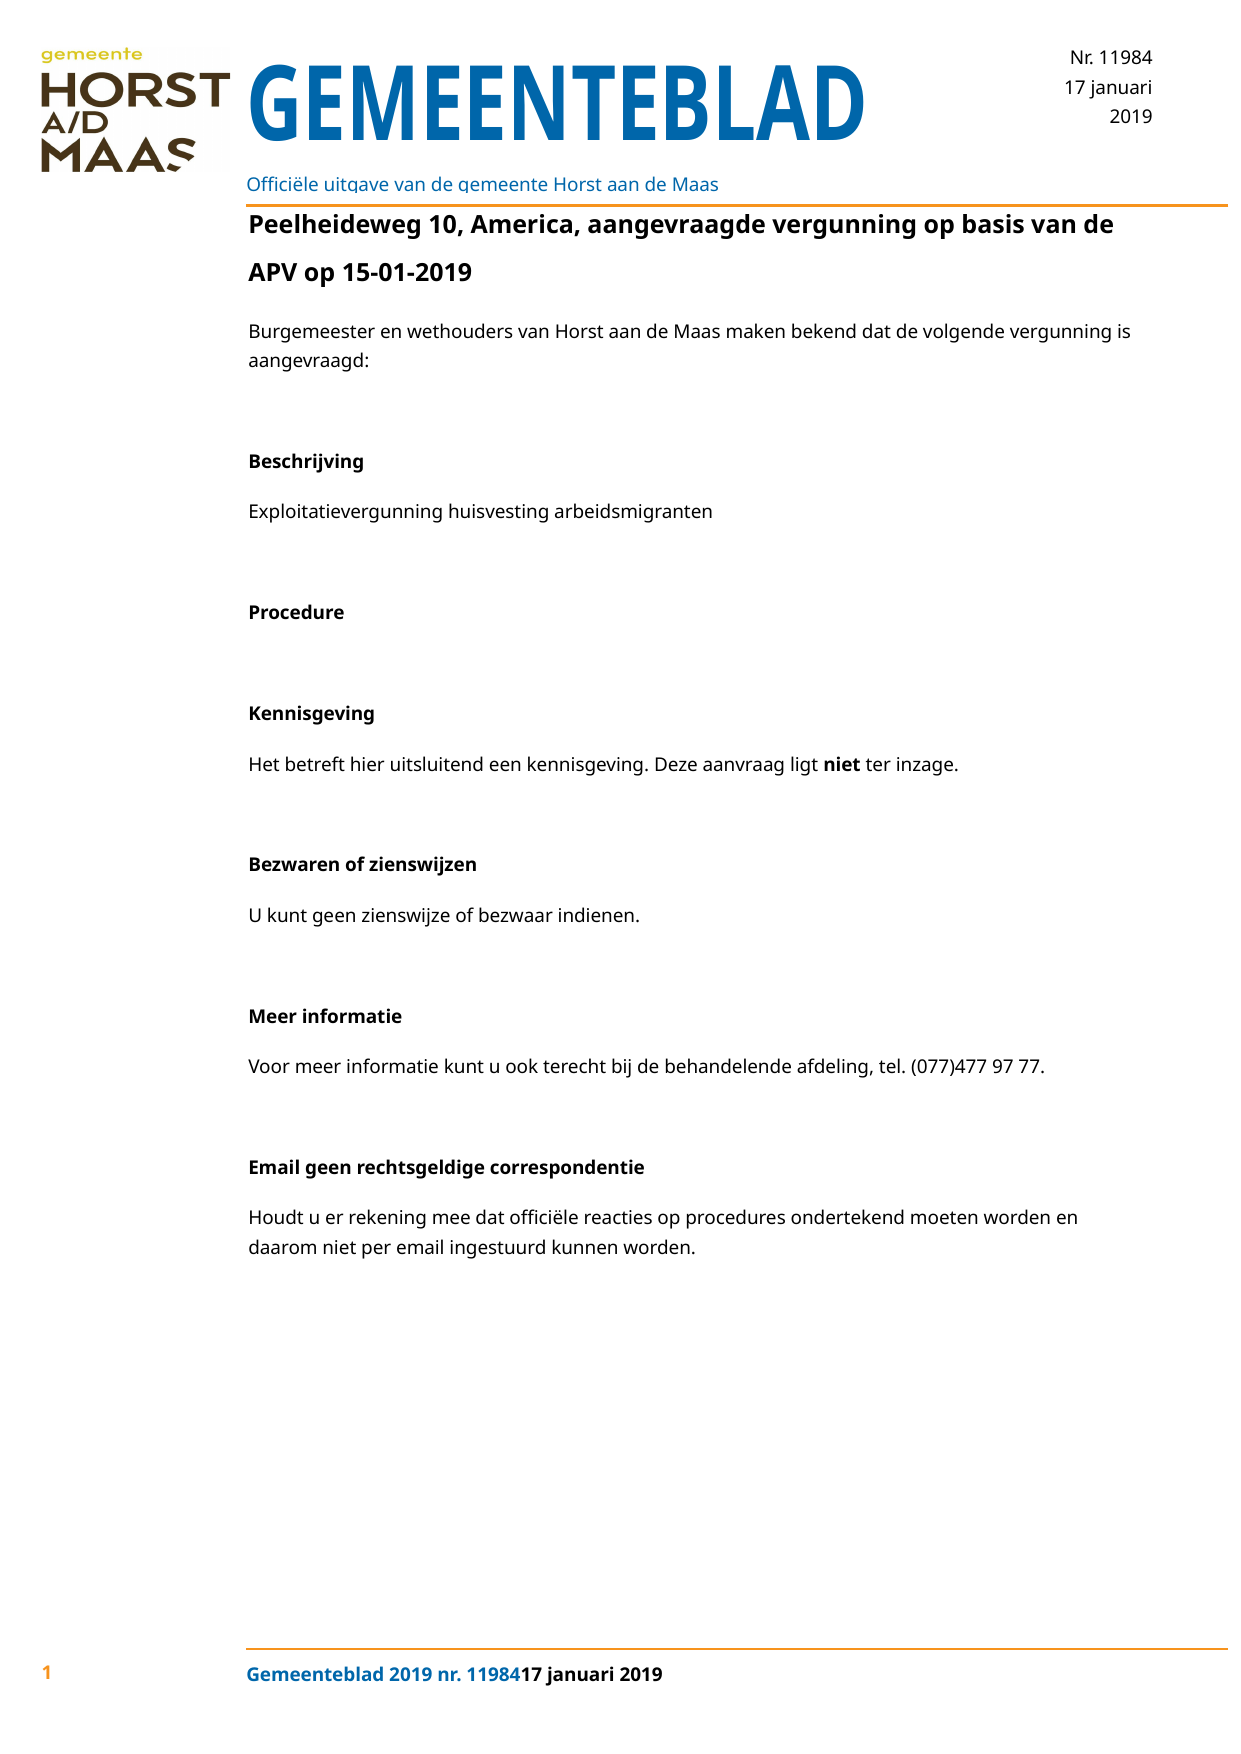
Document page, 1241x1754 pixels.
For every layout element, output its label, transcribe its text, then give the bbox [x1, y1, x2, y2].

text Houdt u er rekening mee dat officiële reacties op procedures ondertekend moeten worden en daarom niet per email ingestuurd kunnen worden. [248, 1204, 1152, 1260]
text Peelheideweg 10, America, aangevraagde vergunning op basis van de APV op 15-01-2019 [248, 207, 1152, 288]
text Procedure [248, 599, 1152, 625]
text Bezwaren of zienswijzen [248, 852, 1152, 877]
text Meer informatie [248, 1003, 1152, 1029]
text U kunt geen zienswijze of bezwaar indienen. [248, 902, 1152, 928]
text Het betreft hier uitsluitend een kennisgeving. Deze aanvraag ligt niet ter inzage. [248, 751, 1152, 777]
text Burgemeester en wethouders van Horst aan de Maas maken bekend dat de volgende vergunning is aangevraagd: [248, 318, 1152, 373]
text Email geen rechtsgeldige correspondentie [248, 1154, 1152, 1180]
text Exploitatievergunning huisvesting arbeidsmigranten [248, 499, 1152, 524]
text Voor meer informatie kunt u ook terecht bij de behandelende afdeling, tel. (077)477 97 77. [248, 1053, 1152, 1079]
picture [41, 47, 231, 172]
text Kennisgeving [248, 700, 1152, 726]
text Beschrijving [248, 448, 1152, 474]
